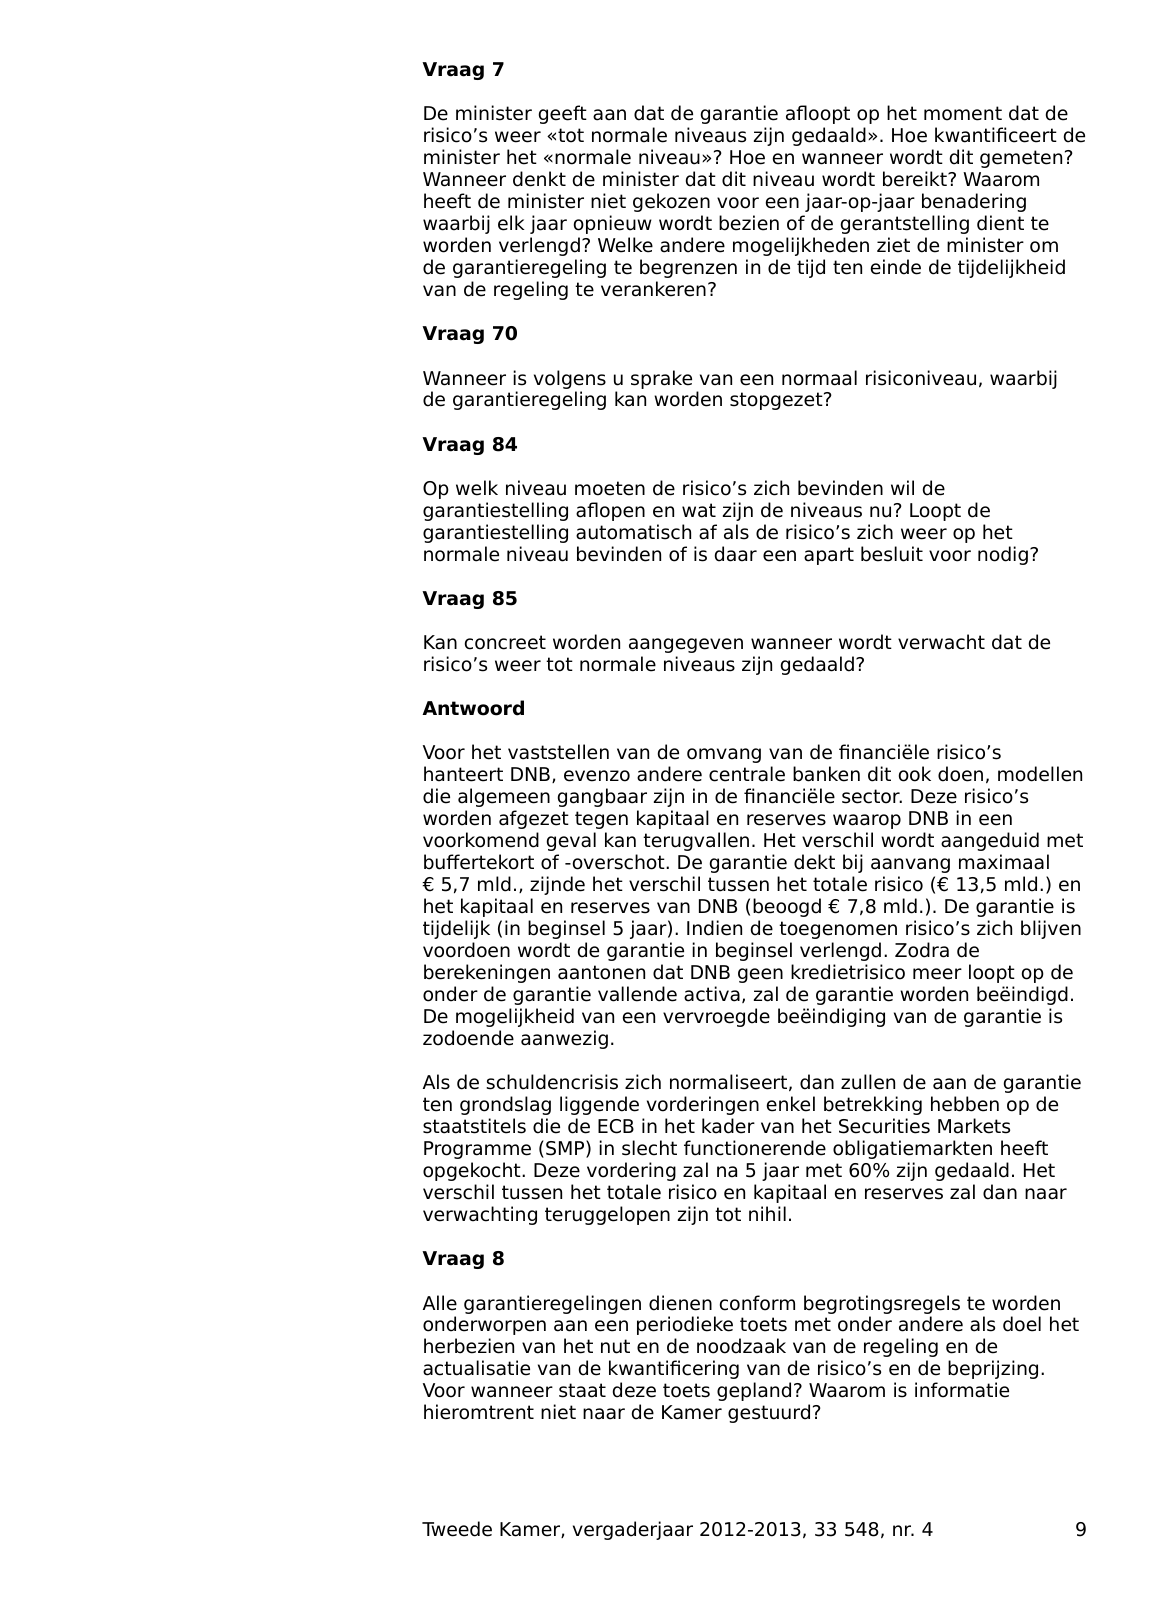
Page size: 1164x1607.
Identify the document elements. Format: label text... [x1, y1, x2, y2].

text Voor het vaststellen van de omvang van de financiële risico’s hanteert DNB, evenzo andere centrale banken dit ook doen, modellen die algemeen gangbaar zijn in de financiële sector. Deze risico’s worden afgezet tegen kapitaal en reserves waarop DNB in een voorkomend geval kan terugvallen. Het verschil wordt aangeduid met buffertekort of -overschot. De garantie dekt bij aanvang maximaal € 5,7 mld., zijnde het verschil tussen het totale risico (€ 13,5 mld.) en het kapitaal en reserves van DNB (beoogd € 7,8 mld.). De garantie is tijdelijk (in beginsel 5 jaar). Indien de toegenomen risico’s zich blijven voordoen wordt de garantie in beginsel verlengd. Zodra de berekeningen aantonen dat DNB geen kredietrisico meer loopt op de onder de garantie vallende activa, zal de garantie worden beëindigd. De mogelijkheid van een vervroegde beëindiging van de garantie is zodoende aanwezig. [422, 742, 1087, 1050]
subtitle Vraag 7 [422, 59, 1087, 81]
text Alle garantieregelingen dienen conform begrotingsregels te worden onderworpen aan een periodieke toets met onder andere als doel het herbezien van het nut en de noodzaak van de regeling en de actualisatie van de kwantificering van de risico’s en de beprijzing. Voor wanneer staat deze toets gepland? Waarom is informatie hieromtrent niet naar de Kamer gestuurd? [422, 1292, 1087, 1424]
text Kan concreet worden aangegeven wanneer wordt verwacht dat de risico’s weer tot normale niveaus zijn gedaald? [422, 632, 1087, 676]
text Op welk niveau moeten de risico’s zich bevinden wil de garantiestelling aflopen en wat zijn de niveaus nu? Loopt de garantiestelling automatisch af als de risico’s zich weer op het normale niveau bevinden of is daar een apart besluit voor nodig? [422, 478, 1087, 566]
text Wanneer is volgens u sprake van een normaal risiconiveau, waarbij de garantieregeling kan worden stopgezet? [422, 367, 1087, 411]
subtitle Vraag 8 [422, 1248, 1087, 1270]
subtitle Vraag 85 [422, 588, 1087, 610]
text Als de schuldencrisis zich normaliseert, dan zullen de aan de garantie ten grondslag liggende vorderingen enkel betrekking hebben op de staatstitels die de ECB in het kader van het Securities Markets Programme (SMP) in slecht functionerende obligatiemarkten heeft opgekocht. Deze vordering zal na 5 jaar met 60% zijn gedaald. Het verschil tussen het totale risico en kapitaal en reserves zal dan naar verwachting teruggelopen zijn tot nihil. [422, 1072, 1087, 1226]
subtitle Vraag 84 [422, 433, 1087, 456]
subtitle Vraag 70 [422, 323, 1087, 345]
text De minister geeft aan dat de garantie afloopt op het moment dat de risico’s weer «tot normale niveaus zijn gedaald». Hoe kwantificeert de minister het «normale niveau»? Hoe en wanneer wordt dit gemeten? Wanneer denkt de minister dat dit niveau wordt bereikt? Waarom heeft de minister niet gekozen voor een jaar-op-jaar benadering waarbij elk jaar opnieuw wordt bezien of de gerantstelling dient te worden verlengd? Welke andere mogelijkheden ziet de minister om de garantieregeling te begrenzen in de tijd ten einde de tijdelijkheid van de regeling te verankeren? [422, 103, 1087, 301]
subtitle Antwoord [422, 698, 1087, 720]
